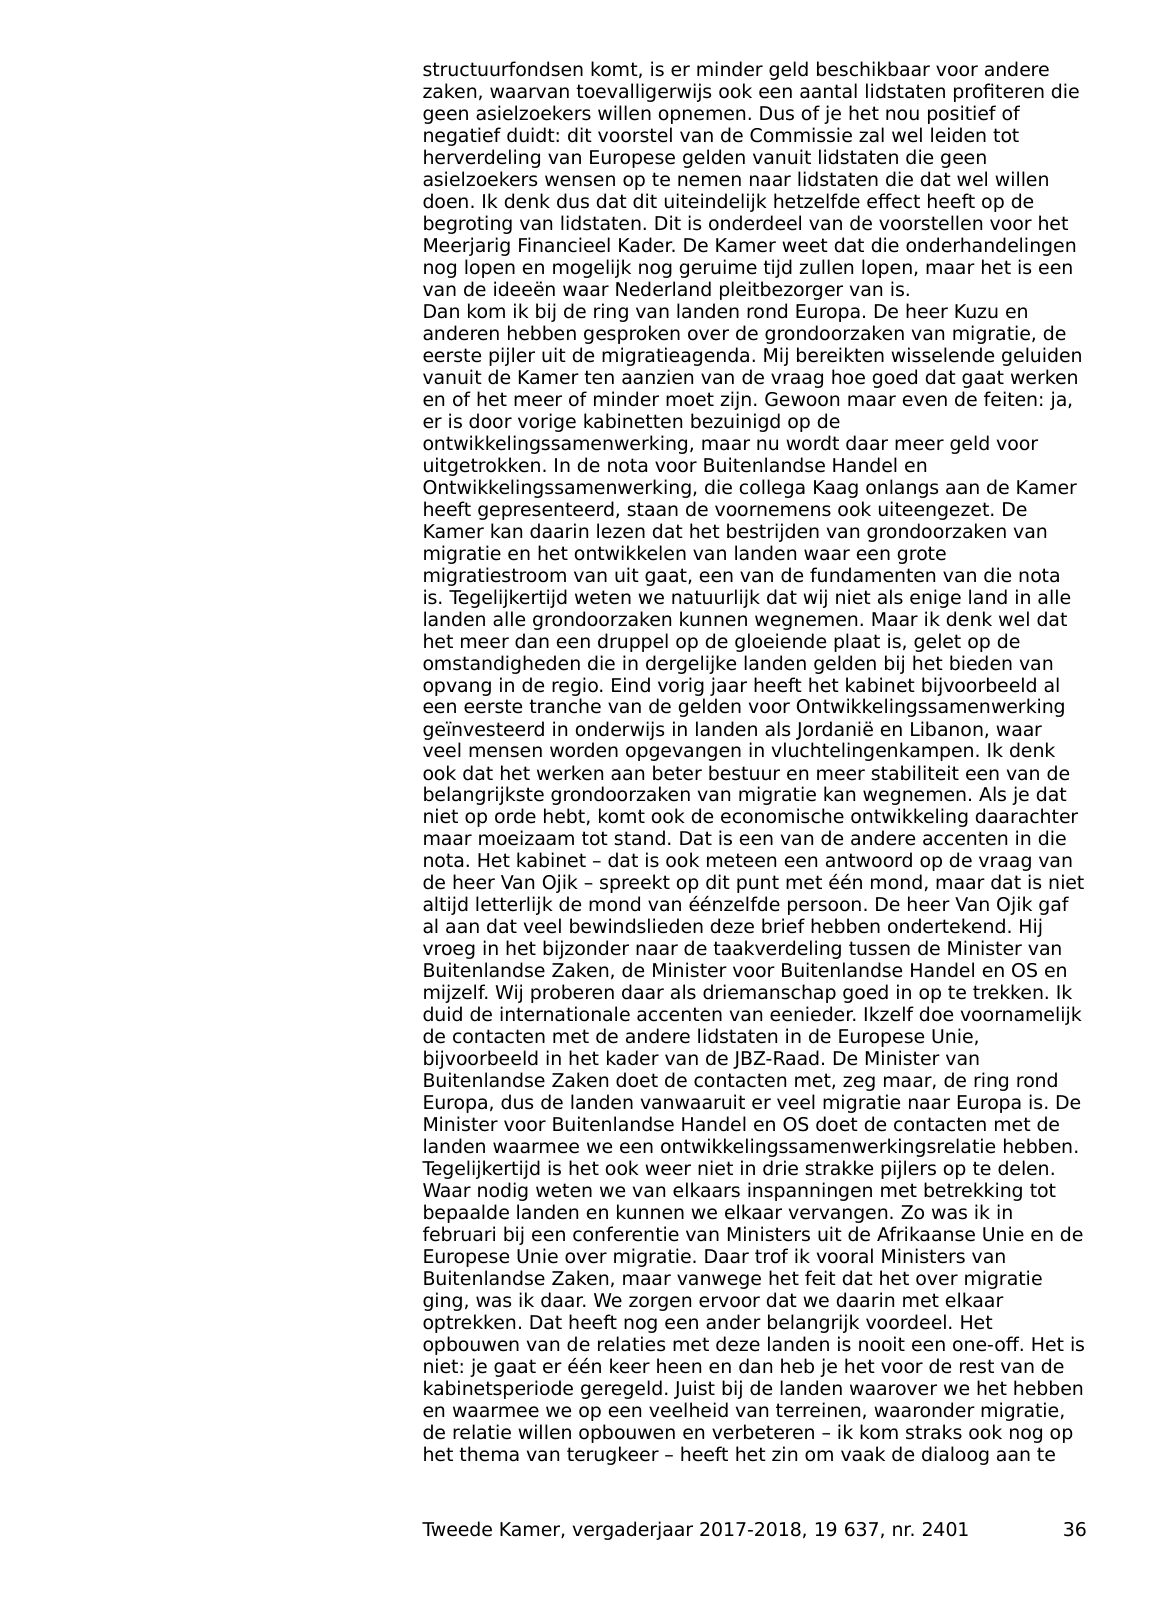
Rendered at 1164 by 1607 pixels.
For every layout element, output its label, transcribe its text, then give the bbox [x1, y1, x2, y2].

text Dan kom ik bij de ring van landen rond Europa. De heer Kuzu en anderen hebben gesproken over de grondoorzaken van migratie, de eerste pijler uit de migratieagenda. Mij bereikten wisselende geluiden vanuit de Kamer ten aanzien van de vraag hoe goed dat gaat werken en of het meer of minder moet zijn. Gewoon maar even de feiten: ja, er is door vorige kabinetten bezuinigd op de ontwikkelingssamenwerking, maar nu wordt daar meer geld voor uitgetrokken. In de nota voor Buitenlandse Handel en Ontwikkelingssamenwerking, die collega Kaag onlangs aan de Kamer heeft gepresenteerd, staan de voornemens ook uiteengezet. De Kamer kan daarin lezen dat het bestrijden van grondoorzaken van migratie en het ontwikkelen van landen waar een grote migratiestroom van uit gaat, een van de fundamenten van die nota is. Tegelijkertijd weten we natuurlijk dat wij niet als enige land in alle landen alle grondoorzaken kunnen wegnemen. Maar ik denk wel dat het meer dan een druppel op de gloeiende plaat is, gelet op de omstandigheden die in dergelijke landen gelden bij het bieden van opvang in de regio. Eind vorig jaar heeft het kabinet bijvoorbeeld al een eerste tranche van de gelden voor Ontwikkelingssamenwerking geïnvesteerd in onderwijs in landen als Jordanië en Libanon, waar veel mensen worden opgevangen in vluchtelingenkampen. Ik denk ook dat het werken aan beter bestuur en meer stabiliteit een van de belangrijkste grondoorzaken van migratie kan wegnemen. Als je dat niet op orde hebt, komt ook de economische ontwikkeling daarachter maar moeizaam tot stand. Dat is een van de andere accenten in die nota. Het kabinet – dat is ook meteen een antwoord op de vraag van de heer Van Ojik – spreekt op dit punt met één mond, maar dat is niet altijd letterlijk de mond van éénzelfde persoon. De heer Van Ojik gaf al aan dat veel bewindslieden deze brief hebben ondertekend. Hij vroeg in het bijzonder naar de taakverdeling tussen de Minister van Buitenlandse Zaken, de Minister voor Buitenlandse Handel en OS en mijzelf. Wij proberen daar als driemanschap goed in op te trekken. Ik duid de internationale accenten van eenieder. Ikzelf doe voornamelijk de contacten met de andere lidstaten in de Europese Unie, bijvoorbeeld in het kader van de JBZ-Raad. De Minister van Buitenlandse Zaken doet de contacten met, zeg maar, de ring rond Europa, dus de landen vanwaaruit er veel migratie naar Europa is. De Minister voor Buitenlandse Handel en OS doet de contacten met de landen waarmee we een ontwikkelingssamenwerkingsrelatie hebben. [422, 301, 1087, 1158]
text structuurfondsen komt, is er minder geld beschikbaar voor andere zaken, waarvan toevalligerwijs ook een aantal lidstaten profiteren die geen asielzoekers willen opnemen. Dus of je het nou positief of negatief duidt: dit voorstel van de Commissie zal wel leiden tot herverdeling van Europese gelden vanuit lidstaten die geen asielzoekers wensen op te nemen naar lidstaten die dat wel willen doen. Ik denk dus dat dit uiteindelijk hetzelfde effect heeft op de begroting van lidstaten. Dit is onderdeel van de voorstellen voor het Meerjarig Financieel Kader. De Kamer weet dat die onderhandelingen nog lopen en mogelijk nog geruime tijd zullen lopen, maar het is een van de ideeën waar Nederland pleitbezorger van is. [422, 59, 1087, 301]
text Tegelijkertijd is het ook weer niet in drie strakke pijlers op te delen. Waar nodig weten we van elkaars inspanningen met betrekking tot bepaalde landen en kunnen we elkaar vervangen. Zo was ik in februari bij een conferentie van Ministers uit de Afrikaanse Unie en de Europese Unie over migratie. Daar trof ik vooral Ministers van Buitenlandse Zaken, maar vanwege het feit dat het over migratie ging, was ik daar. We zorgen ervoor dat we daarin met elkaar optrekken. Dat heeft nog een ander belangrijk voordeel. Het opbouwen van de relaties met deze landen is nooit een one-off. Het is niet: je gaat er één keer heen en dan heb je het voor de rest van de kabinetsperiode geregeld. Juist bij de landen waarover we het hebben en waarmee we op een veelheid van terreinen, waaronder migratie, de relatie willen opbouwen en verbeteren – ik kom straks ook nog op het thema van terugkeer – heeft het zin om vaak de dialoog aan te [422, 1158, 1087, 1466]
